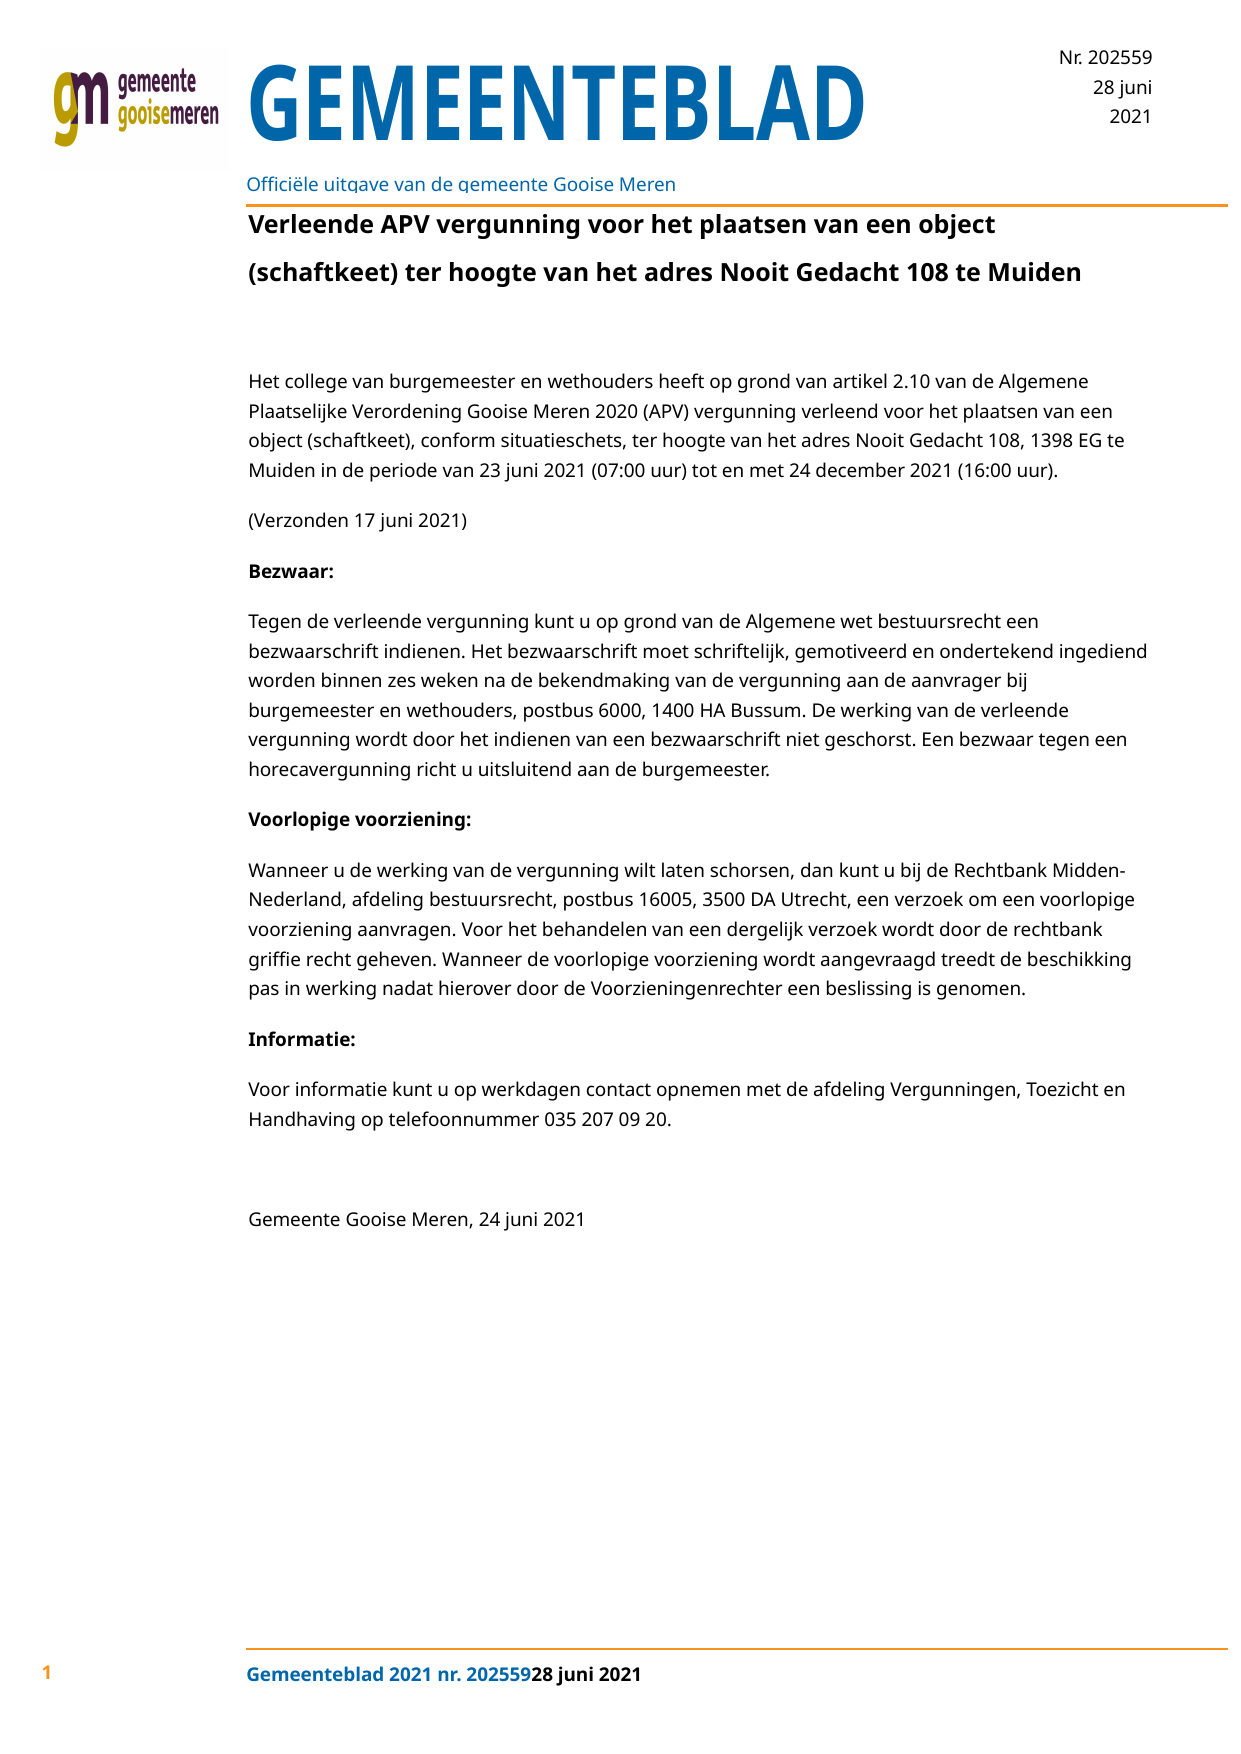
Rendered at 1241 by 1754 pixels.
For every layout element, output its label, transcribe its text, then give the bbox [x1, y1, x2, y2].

text Verleende APV vergunning voor het plaatsen van een object (schaftkeet) ter hoogte van het adres Nooit Gedacht 108 te Muiden [248, 207, 1152, 288]
text Voor informatie kunt u op werkdagen contact opnemen met de afdeling Vergunningen, Toezicht en Handhaving op telefoonnummer 035 207 09 20. [248, 1076, 1152, 1132]
text Bezwaar: [248, 558, 1152, 584]
text (Verzonden 17 juni 2021) [248, 507, 1152, 533]
text Het college van burgemeester en wethouders heeft op grond van artikel 2.10 van de Algemene Plaatselijke Verordening Gooise Meren 2020 (APV) vergunning verleend voor het plaatsen van een object (schaftkeet), conform situatieschets, ter hoogte van het adres Nooit Gedacht 108, 1398 EG te Muiden in de periode van 23 juni 2021 (07:00 uur) tot en met 24 december 2021 (16:00 uur). [248, 368, 1152, 483]
text Informatie: [248, 1026, 1152, 1052]
text Tegen de verleende vergunning kunt u op grond van de Algemene wet bestuursrecht een bezwaarschrift indienen. Het bezwaarschrift moet schriftelijk, gemotiveerd en ondertekend ingediend worden binnen zes weken na de bekendmaking van de vergunning aan de aanvrager bij burgemeester en wethouders, postbus 6000, 1400 HA Bussum. De werking van de verleende vergunning wordt door het indienen van een bezwaarschrift niet geschorst. Een bezwaar tegen een horecavergunning richt u uitsluitend aan de burgemeester. [248, 608, 1152, 782]
text Wanneer u de werking van de vergunning wilt laten schorsen, dan kunt u bij de Rechtbank Midden-Nederland, afdeling bestuursrecht, postbus 16005, 3500 DA Utrecht, een verzoek om een voorlopige voorziening aanvragen. Voor het behandelen van een dergelijk verzoek wordt door de rechtbank griffie recht geheven. Wanneer de voorlopige voorziening wordt aangevraagd treedt de beschikking pas in werking nadat hierover door de Voorzieningenrechter een beslissing is genomen. [248, 857, 1152, 1001]
text Voorlopige voorziening: [248, 807, 1152, 832]
text Gemeente Gooise Meren, 24 juni 2021 [248, 1207, 1152, 1232]
picture [41, 47, 231, 172]
